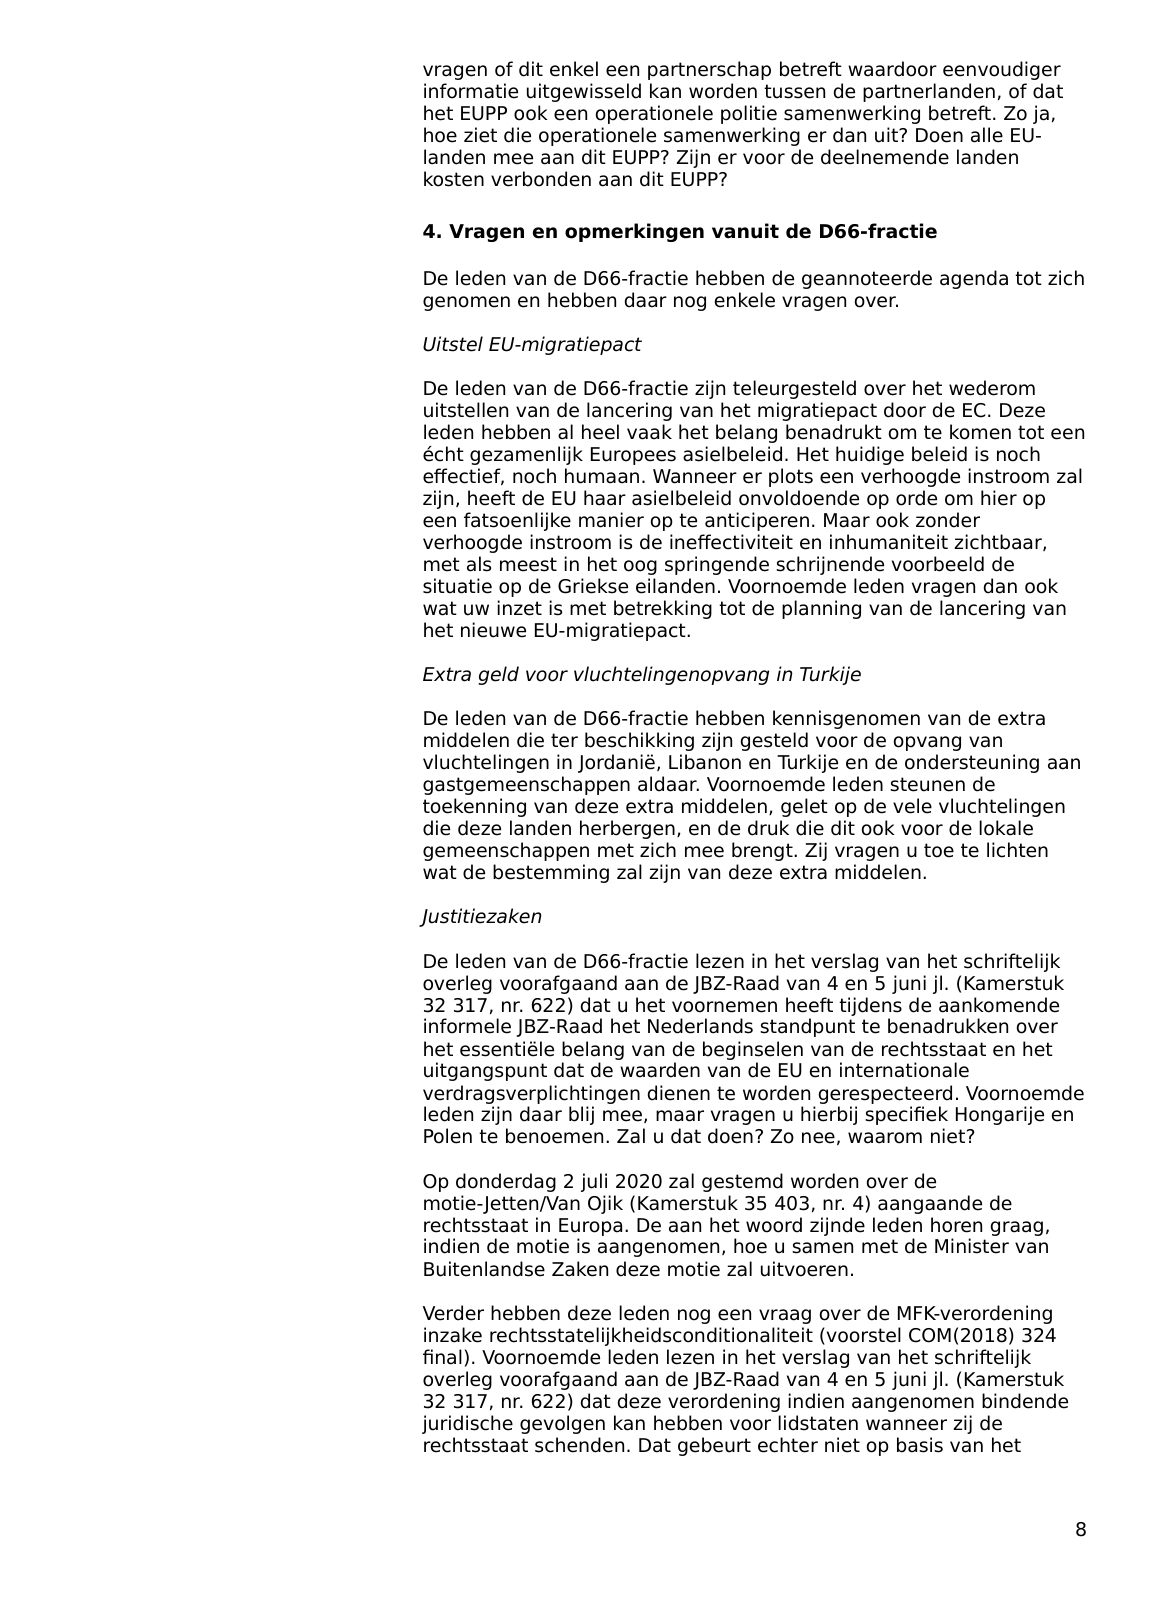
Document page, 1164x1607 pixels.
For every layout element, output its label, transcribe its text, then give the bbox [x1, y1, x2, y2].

text Op donderdag 2 juli 2020 zal gestemd worden over de motie-Jetten/Van Ojik (Kamerstuk 35 403, nr. 4) aangaande de rechtsstaat in Europa. De aan het woord zijnde leden horen graag, indien de motie is aangenomen, hoe u samen met de Minister van Buitenlandse Zaken deze motie zal uitvoeren. [422, 1171, 1087, 1280]
subtitle 4. Vragen en opmerkingen vanuit de D66-fractie [422, 221, 1087, 243]
text vragen of dit enkel een partnerschap betreft waardoor eenvoudiger informatie uitgewisseld kan worden tussen de partnerlanden, of dat het EUPP ook een operationele politie samenwerking betreft. Zo ja, hoe ziet die operationele samenwerking er dan uit? Doen alle EU-landen mee aan dit EUPP? Zijn er voor de deelnemende landen kosten verbonden aan dit EUPP? [422, 59, 1087, 191]
text Verder hebben deze leden nog een vraag over de MFK-verordening inzake rechtsstatelijkheidsconditionaliteit (voorstel COM(2018) 324 final). Voornoemde leden lezen in het verslag van het schriftelijk overleg voorafgaand aan de JBZ-Raad van 4 en 5 juni jl. (Kamerstuk 32 317, nr. 622) dat deze verordening indien aangenomen bindende juridische gevolgen kan hebben voor lidstaten wanneer zij de rechtsstaat schenden. Dat gebeurt echter niet op basis van het [422, 1303, 1087, 1456]
text De leden van de D66-fractie zijn teleurgesteld over het wederom uitstellen van de lancering van het migratiepact door de EC. Deze leden hebben al heel vaak het belang benadrukt om te komen tot een écht gezamenlijk Europees asielbeleid. Het huidige beleid is noch effectief, noch humaan. Wanneer er plots een verhoogde instroom zal zijn, heeft de EU haar asielbeleid onvoldoende op orde om hier op een fatsoenlijke manier op te anticiperen. Maar ook zonder verhoogde instroom is de ineffectiviteit en inhumaniteit zichtbaar, met als meest in het oog springende schrijnende voorbeeld de situatie op de Griekse eilanden. Voornoemde leden vragen dan ook wat uw inzet is met betrekking tot de planning van de lancering van het nieuwe EU-migratiepact. [422, 378, 1087, 642]
text De leden van de D66-fractie hebben de geannoteerde agenda tot zich genomen en hebben daar nog enkele vragen over. [422, 268, 1087, 312]
subtitle Extra geld voor vluchtelingenopvang in Turkije [422, 664, 1087, 686]
text De leden van de D66-fractie lezen in het verslag van het schriftelijk overleg voorafgaand aan de JBZ-Raad van 4 en 5 juni jl. (Kamerstuk 32 317, nr. 622) dat u het voornemen heeft tijdens de aankomende informele JBZ-Raad het Nederlands standpunt te benadrukken over het essentiële belang van de beginselen van de rechtsstaat en het uitgangspunt dat de waarden van de EU en internationale verdragsverplichtingen dienen te worden gerespecteerd. Voornoemde leden zijn daar blij mee, maar vragen u hierbij specifiek Hongarije en Polen te benoemen. Zal u dat doen? Zo nee, waarom niet? [422, 951, 1087, 1148]
text De leden van de D66-fractie hebben kennisgenomen van de extra middelen die ter beschikking zijn gesteld voor de opvang van vluchtelingen in Jordanië, Libanon en Turkije en de ondersteuning aan gastgemeenschappen aldaar. Voornoemde leden steunen de toekenning van deze extra middelen, gelet op de vele vluchtelingen die deze landen herbergen, en de druk die dit ook voor de lokale gemeenschappen met zich mee brengt. Zij vragen u toe te lichten wat de bestemming zal zijn van deze extra middelen. [422, 708, 1087, 884]
subtitle Justitiezaken [422, 906, 1087, 928]
subtitle Uitstel EU-migratiepact [422, 334, 1087, 356]
